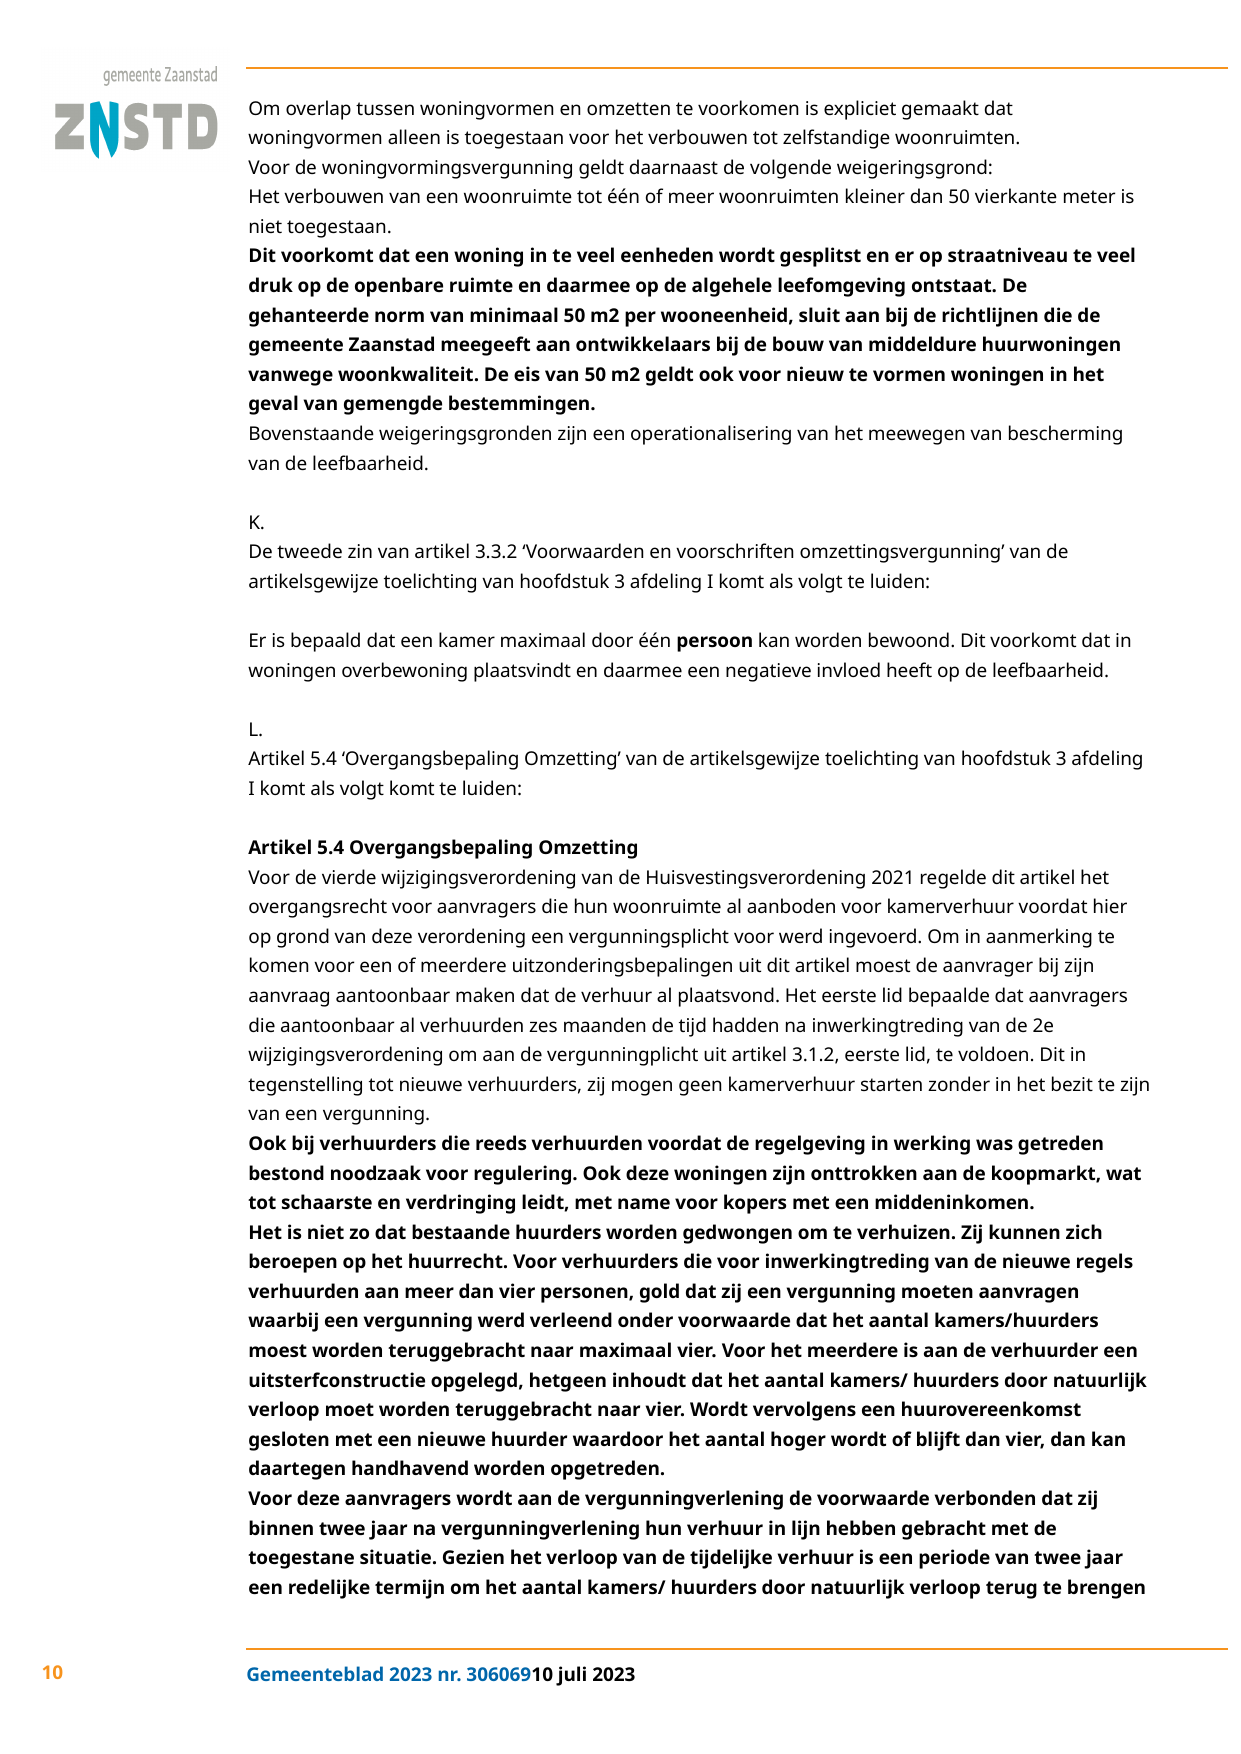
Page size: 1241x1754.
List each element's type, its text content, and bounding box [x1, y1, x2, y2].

text Artikel 5.4 Overgangsbepaling Omzetting [248, 834, 1152, 860]
text Voor de woningvormingsvergunning geldt daarnaast de volgende weigeringsgrond: [248, 154, 1152, 180]
text Het verbouwen van een woonruimte tot één of meer woonruimten kleiner dan 50 vierkante meter is niet toegestaan. [248, 183, 1152, 239]
text K. [248, 509, 1152, 535]
text Er is bepaald dat een kamer maximaal door één persoon kan worden bewoond. Dit voorkomt dat in woningen overbewoning plaatsvindt en daarmee een negatieve invloed heeft op de leefbaarheid. [248, 627, 1152, 683]
text Ook bij verhuurders die reeds verhuurden voordat de regelgeving in werking was getreden bestond noodzaak voor regulering. Ook deze woningen zijn onttrokken aan de koopmarkt, wat tot schaarste en verdringing leidt, met name voor kopers met een middeninkomen. [248, 1130, 1152, 1215]
text Om overlap tussen woningvormen en omzetten te voorkomen is expliciet gemaakt dat woningvormen alleen is toegestaan voor het verbouwen tot zelfstandige woonruimten. [248, 95, 1152, 150]
picture [41, 47, 231, 172]
text Voor de vierde wijzigingsverordening van de Huisvestingsverordening 2021 regelde dit artikel het overgangsrecht voor aanvragers die hun woonruimte al aanboden voor kamerverhuur voordat hier op grond van deze verordening een vergunningsplicht voor werd ingevoerd. Om in aanmerking te komen voor een of meerdere uitzonderingsbepalingen uit dit artikel moest de aanvrager bij zijn aanvraag aantoonbaar maken dat de verhuur al plaatsvond. Het eerste lid bepaalde dat aanvragers die aantoonbaar al verhuurden zes maanden de tijd hadden na inwerkingtreding van de 2e wijzigingsverordening om aan de vergunningplicht uit artikel 3.1.2, eerste lid, te voldoen. Dit in tegenstelling tot nieuwe verhuurders, zij mogen geen kamerverhuur starten zonder in het bezit te zijn van een vergunning. [248, 864, 1152, 1126]
text Artikel 5.4 ‘Overgangsbepaling Omzetting’ van de artikelsgewijze toelichting van hoofdstuk 3 afdeling I komt als volgt komt te luiden: [248, 746, 1152, 801]
text Het is niet zo dat bestaande huurders worden gedwongen om te verhuizen. Zij kunnen zich beroepen op het huurrecht. Voor verhuurders die voor inwerkingtreding van de nieuwe regels verhuurden aan meer dan vier personen, gold dat zij een vergunning moeten aanvragen waarbij een vergunning werd verleend onder voorwaarde dat het aantal kamers/huurders moest worden teruggebracht naar maximaal vier. Voor het meerdere is aan de verhuurder een uitsterfconstructie opgelegd, hetgeen inhoudt dat het aantal kamers/ huurders door natuurlijk verloop moet worden teruggebracht naar vier. Wordt vervolgens een huurovereenkomst gesloten met een nieuwe huurder waardoor het aantal hoger wordt of blijft dan vier, dan kan daartegen handhavend worden opgetreden. [248, 1219, 1152, 1481]
text Bovenstaande weigeringsgronden zijn een operationalisering van het meewegen van bescherming van de leefbaarheid. [248, 420, 1152, 476]
text L. [248, 716, 1152, 742]
text Dit voorkomt dat een woning in te veel eenheden wordt gesplitst en er op straatniveau te veel druk op de openbare ruimte en daarmee op de algehele leefomgeving ontstaat. De gehanteerde norm van minimaal 50 m2 per wooneenheid, sluit aan bij de richtlijnen die de gemeente Zaanstad meegeeft aan ontwikkelaars bij de bouw van middeldure huurwoningen vanwege woonkwaliteit. De eis van 50 m2 geldt ook voor nieuw te vormen woningen in het geval van gemengde bestemmingen. [248, 243, 1152, 416]
text Voor deze aanvragers wordt aan de vergunningverlening de voorwaarde verbonden dat zij binnen twee jaar na vergunningverlening hun verhuur in lijn hebben gebracht met de toegestane situatie. Gezien het verloop van de tijdelijke verhuur is een periode van twee jaar een redelijke termijn om het aantal kamers/ huurders door natuurlijk verloop terug te brengen [248, 1485, 1152, 1600]
text De tweede zin van artikel 3.3.2 ‘Voorwaarden en voorschriften omzettingsvergunning’ van de artikelsgewijze toelichting van hoofdstuk 3 afdeling I komt als volgt te luiden: [248, 538, 1152, 594]
